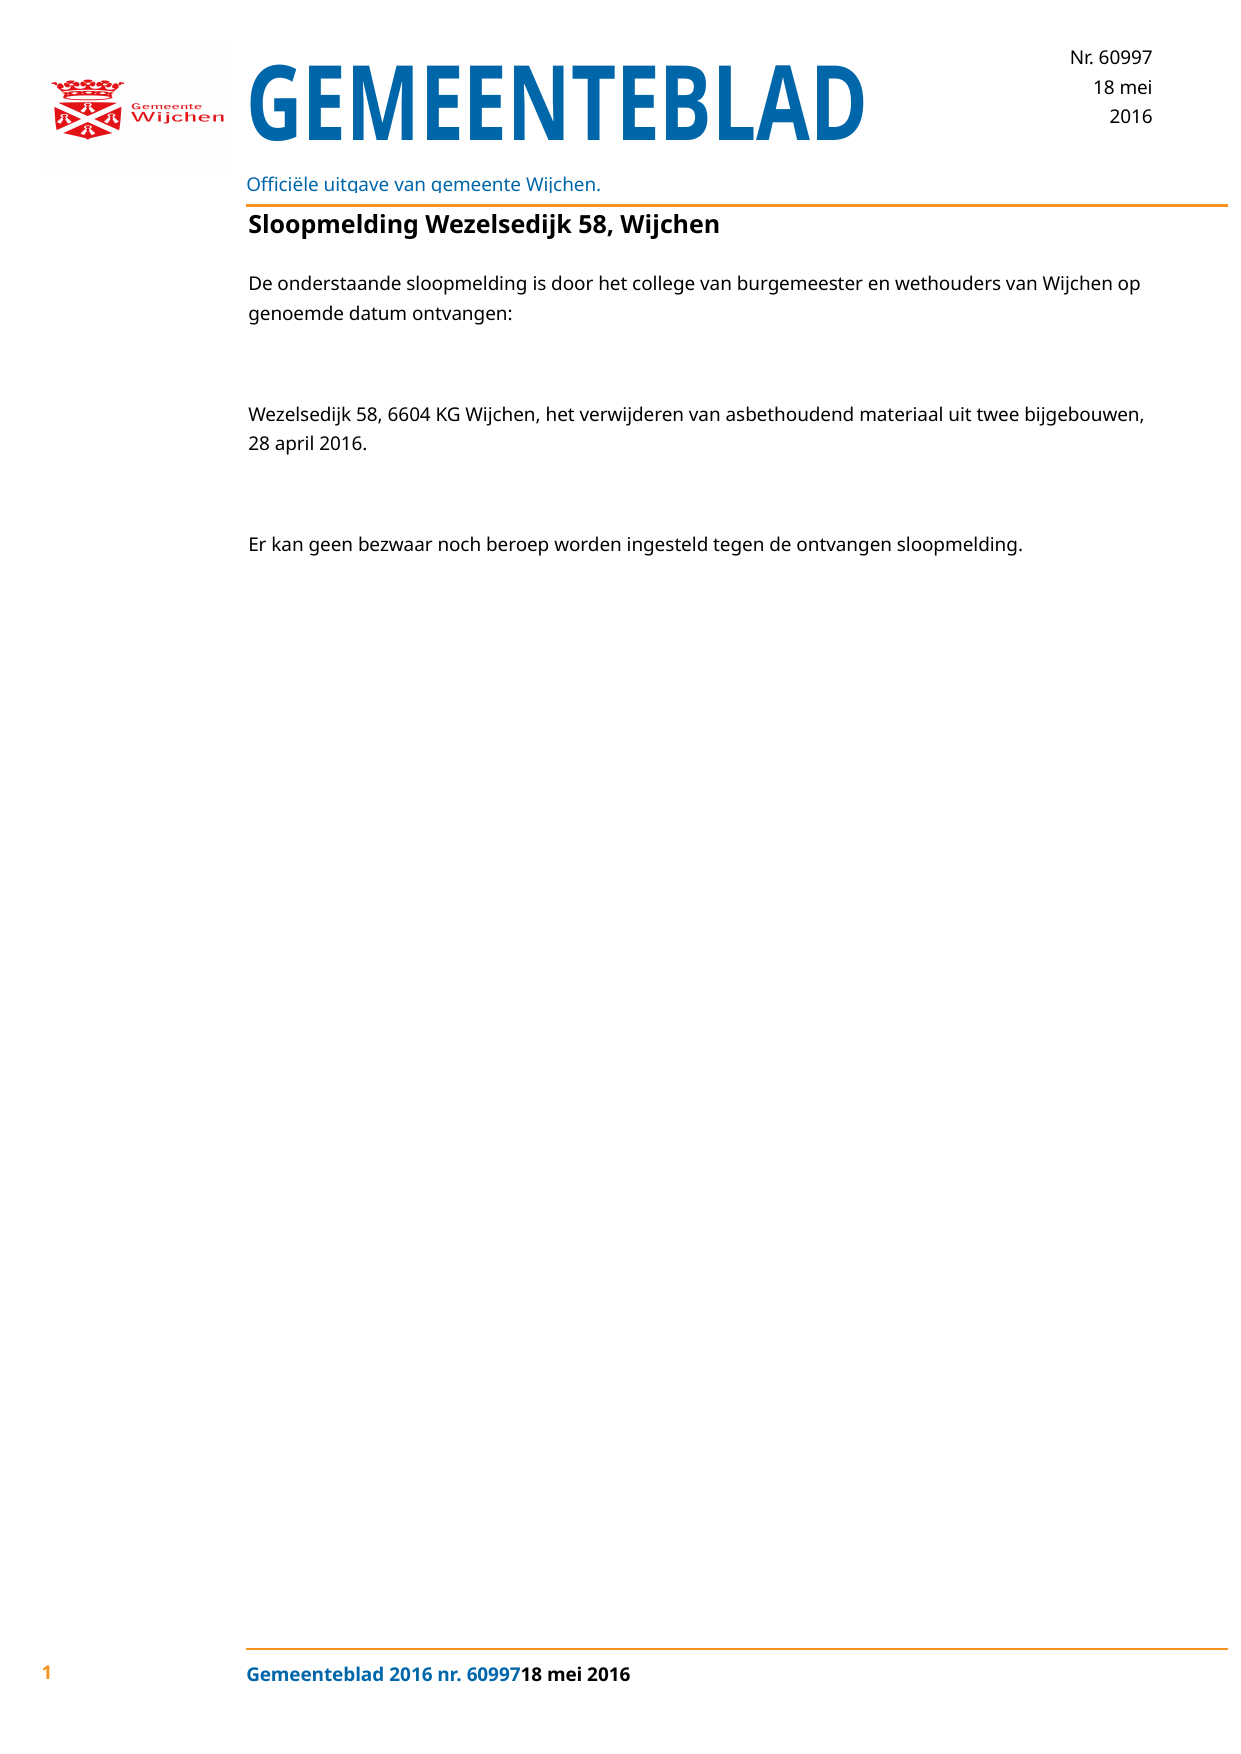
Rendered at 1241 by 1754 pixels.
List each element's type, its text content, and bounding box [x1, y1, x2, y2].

text De onderstaande sloopmelding is door het college van burgemeester en wethouders van Wijchen op genoemde datum ontvangen: [248, 270, 1152, 326]
picture [41, 47, 231, 172]
text Wezelsedijk 58, 6604 KG Wijchen, het verwijderen van asbethoudend materiaal uit twee bijgebouwen, 28 april 2016. [248, 401, 1152, 456]
text Er kan geen bezwaar noch beroep worden ingesteld tegen de ontvangen sloopmelding. [248, 531, 1152, 557]
text Sloopmelding Wezelsedijk 58, Wijchen [248, 207, 1152, 241]
